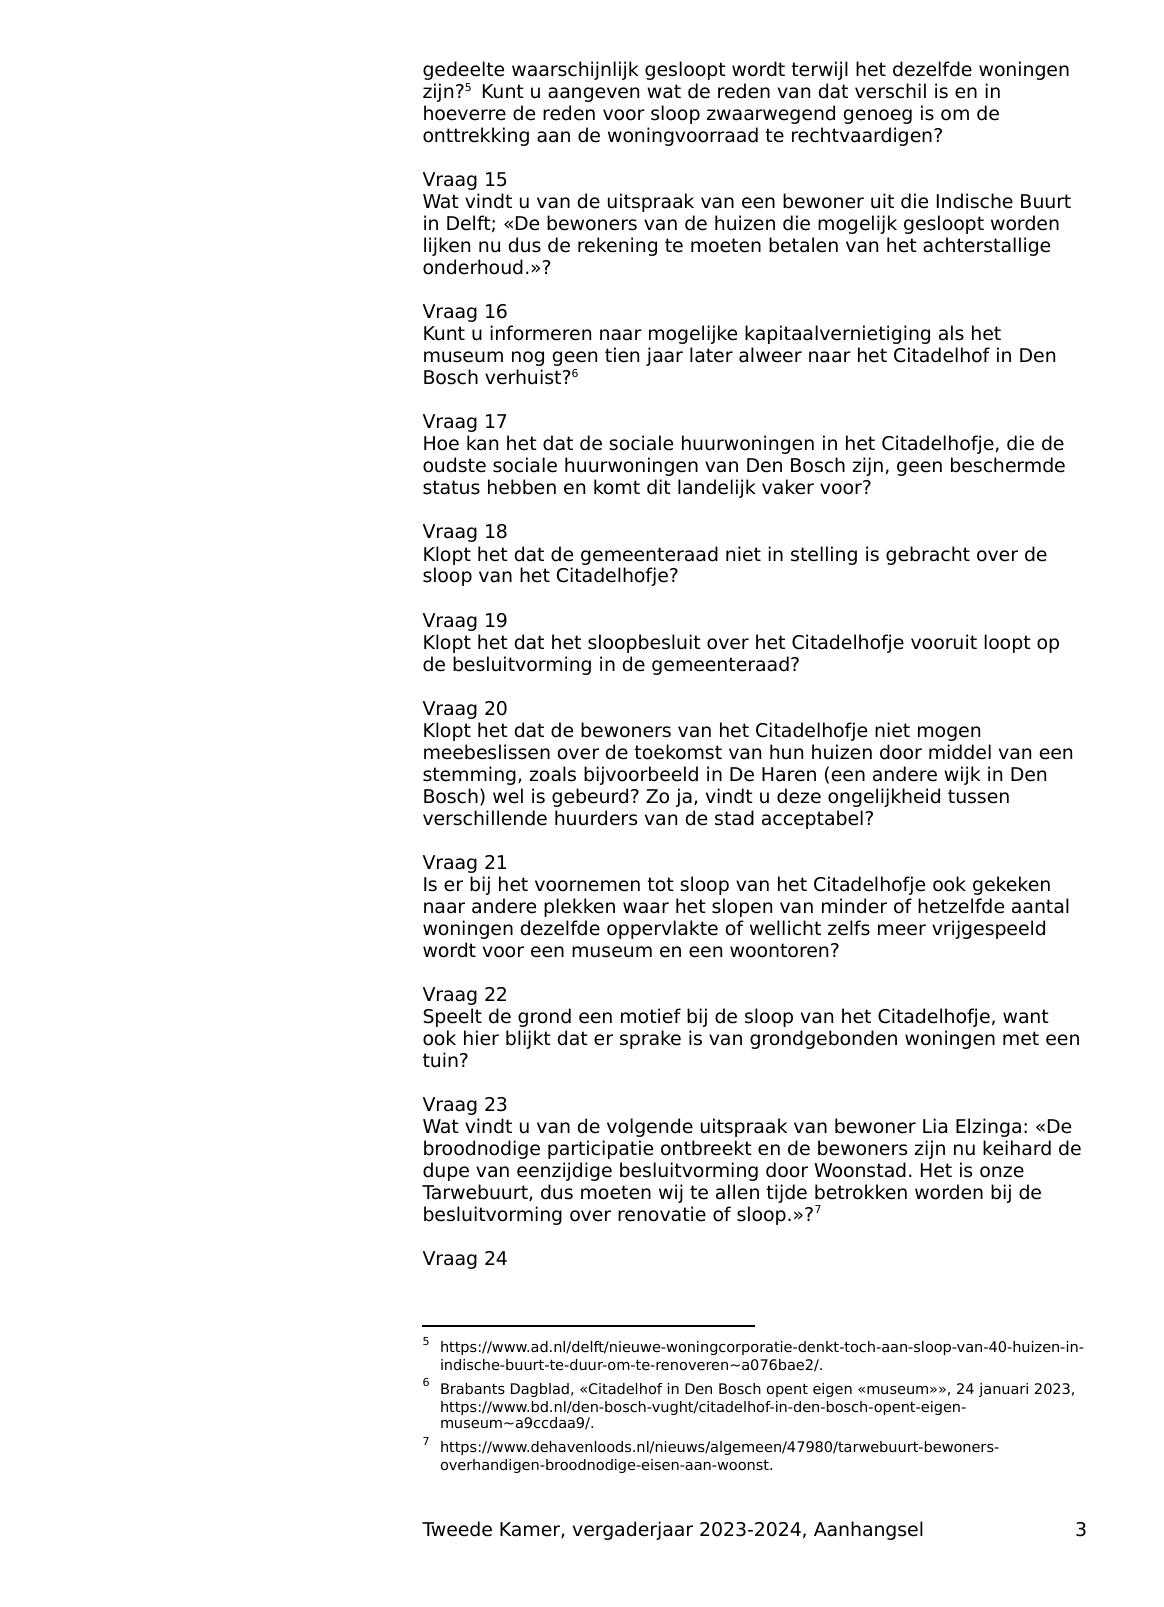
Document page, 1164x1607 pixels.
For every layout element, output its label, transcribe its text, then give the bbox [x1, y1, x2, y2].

text Klopt het dat de bewoners van het Citadelhofje niet mogen meebeslissen over de toekomst van hun huizen door middel van een stemming, zoals bijvoorbeeld in De Haren (een andere wijk in Den Bosch) wel is gebeurd? Zo ja, vindt u deze ongelijkheid tussen verschillende huurders van de stad acceptabel? [422, 720, 1087, 829]
text Vraag 18 [422, 521, 1087, 543]
text Vraag 17 [422, 411, 1087, 433]
text Vraag 23 [422, 1094, 1087, 1116]
text Is er bij het voornemen tot sloop van het Citadelhofje ook gekeken naar andere plekken waar het slopen van minder of hetzelfde aantal woningen dezelfde oppervlakte of wellicht zelfs meer vrijgespeeld wordt voor een museum en een woontoren? [422, 874, 1087, 962]
text Vraag 20 [422, 698, 1087, 720]
text Vraag 24 [422, 1248, 1087, 1270]
text Kunt u informeren naar mogelijke kapitaalvernietiging als het museum nog geen tien jaar later alweer naar het Citadelhof in Den Bosch verhuist? [422, 323, 1087, 389]
text Brabants Dagblad, «Citadelhof in Den Bosch opent eigen «museum»», 24 januari 2023, https://www.bd.nl/den-bosch-vught/citadelhof-in-den-bosch-opent-eigen-museum~a9ccdaa9/. [422, 1377, 1087, 1432]
text Wat vindt u van de uitspraak van een bewoner uit die Indische Buurt in Delft; «De bewoners van de huizen die mogelijk gesloopt worden lijken nu dus de rekening te moeten betalen van het achterstallige onderhoud.»? [422, 191, 1087, 279]
text https://www.ad.nl/delft/nieuwe-woningcorporatie-denkt-toch-aan-sloop-van-40-huizen-in-indische-buurt-te-duur-om-te-renoveren~a076bae2/. [422, 1335, 1087, 1374]
text Klopt het dat het sloopbesluit over het Citadelhofje vooruit loopt op de besluitvorming in de gemeenteraad? [422, 632, 1087, 676]
text Klopt het dat de gemeenteraad niet in stelling is gebracht over de sloop van het Citadelhofje? [422, 543, 1087, 587]
text Hoe kan het dat de sociale huurwoningen in het Citadelhofje, die de oudste sociale huurwoningen van Den Bosch zijn, geen beschermde status hebben en komt dit landelijk vaker voor? [422, 433, 1087, 499]
text Vraag 19 [422, 609, 1087, 632]
text Vraag 22 [422, 984, 1087, 1006]
text Wat vindt u van de volgende uitspraak van bewoner Lia Elzinga: «De broodnodige participatie ontbreekt en de bewoners zijn nu keihard de dupe van eenzijdige besluitvorming door Woonstad. Het is onze Tarwebuurt, dus moeten wij te allen tijde betrokken worden bij de besluitvorming over renovatie of sloop.»? [422, 1116, 1087, 1226]
text Vraag 16 [422, 301, 1087, 323]
text Vraag 21 [422, 852, 1087, 874]
text https://www.dehavenloods.nl/nieuws/algemeen/47980/tarwebuurt-bewoners-overhandigen-broodnodige-eisen-aan-woonst. [422, 1435, 1087, 1474]
text Speelt de grond een motief bij de sloop van het Citadelhofje, want ook hier blijkt dat er sprake is van grondgebonden woningen met een tuin? [422, 1006, 1087, 1072]
text gedeelte waarschijnlijk gesloopt wordt terwijl het dezelfde woningen zijn? Kunt u aangeven wat de reden van dat verschil is en in hoeverre de reden voor sloop zwaarwegend genoeg is om de onttrekking aan de woningvoorraad te rechtvaardigen? [422, 59, 1087, 147]
text Vraag 15 [422, 169, 1087, 191]
